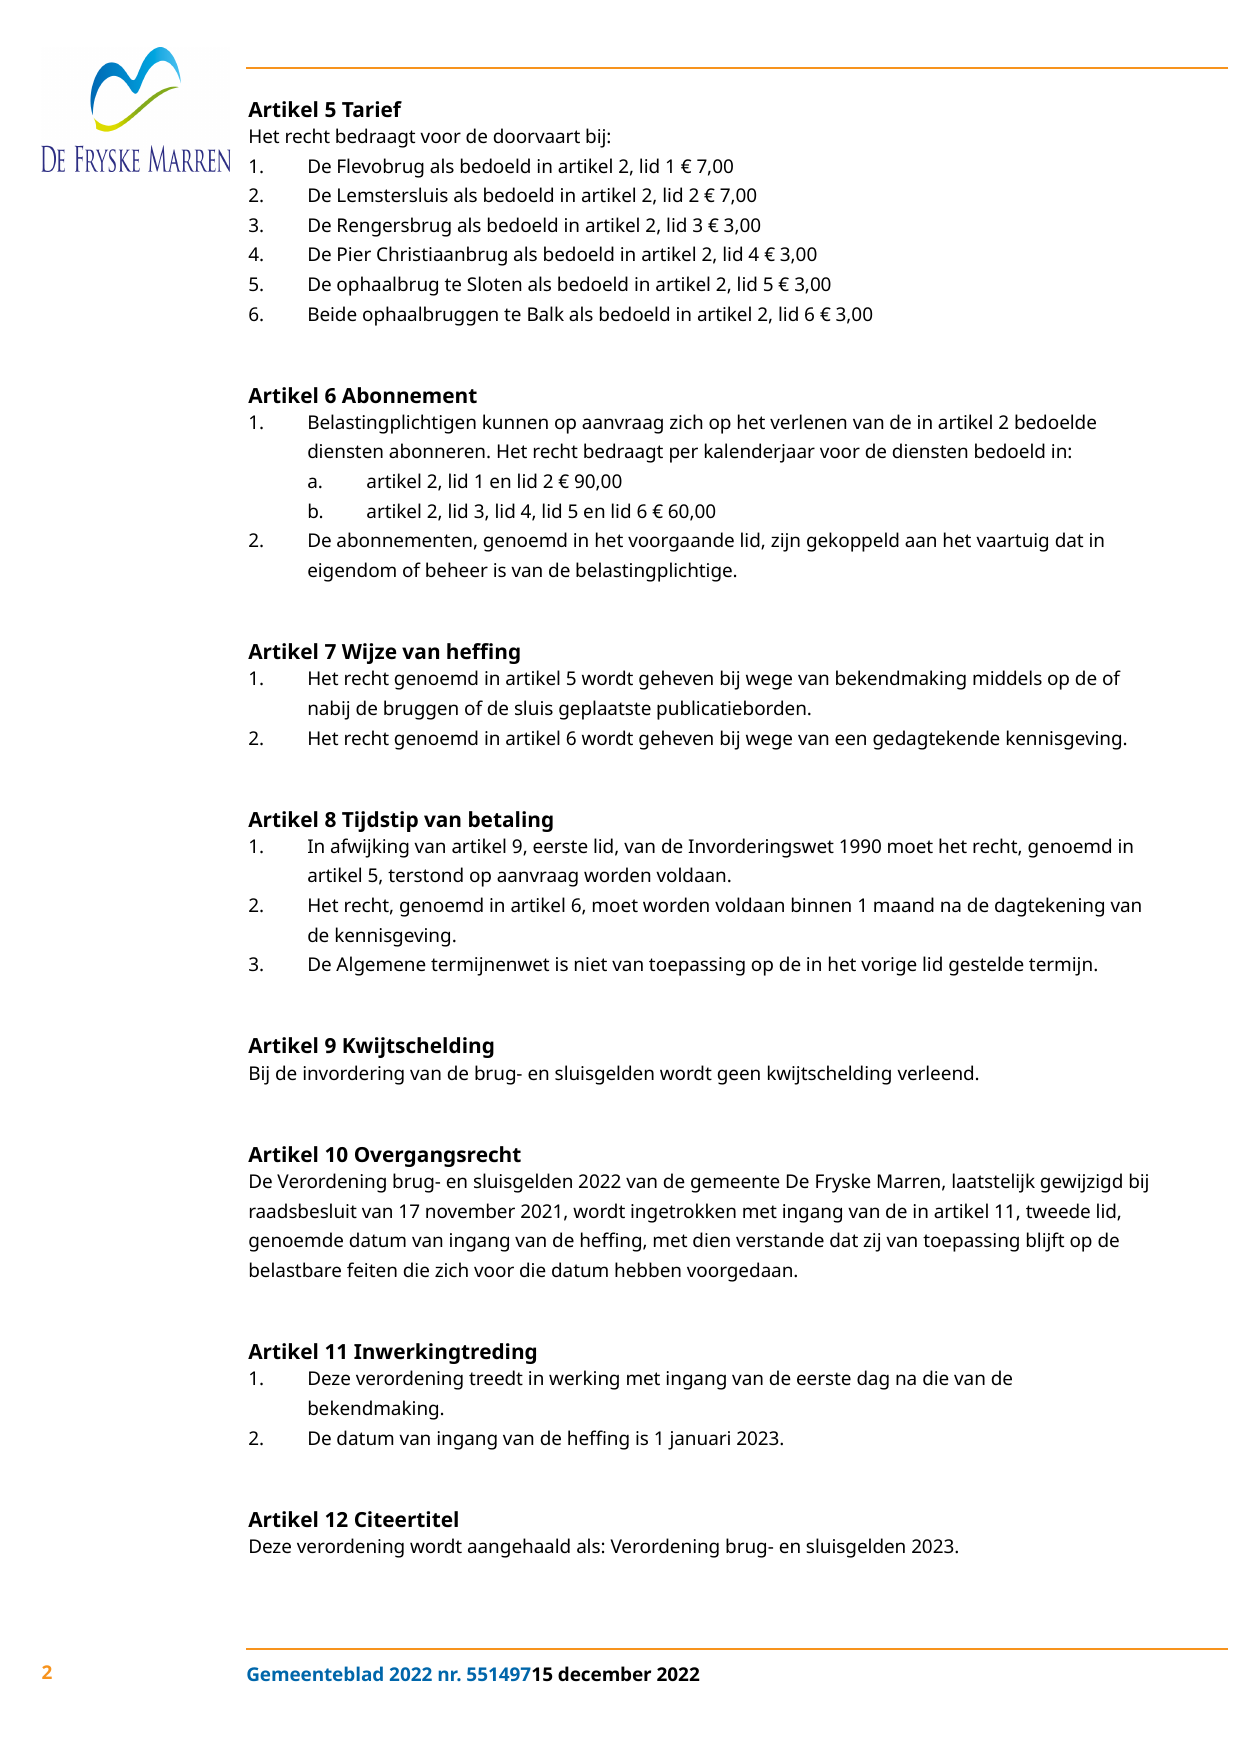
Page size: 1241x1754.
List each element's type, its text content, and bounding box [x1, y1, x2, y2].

list Belastingplichtigen kunnen op aanvraag zich op het verlenen van de in artikel 2 bedoelde diensten abonneren. Het recht bedraagt per kalenderjaar voor de diensten bedoeld in: [248, 409, 1152, 464]
text Deze verordening wordt aangehaald als: Verordening brug- en sluisgelden 2023. [248, 1533, 1152, 1559]
list Het recht genoemd in artikel 5 wordt geheven bij wege van bekendmaking middels op de of nabij de bruggen of de sluis geplaatste publicatieborden. [248, 666, 1152, 721]
picture [41, 47, 231, 172]
list De abonnementen, genoemd in het voorgaande lid, zijn gekoppeld aan het vaartuig dat in eigendom of beheer is van de belastingplichtige. [248, 527, 1152, 583]
text Artikel 10 Overgangsrecht [248, 1140, 1152, 1168]
list De ophaalbrug te Sloten als bedoeld in artikel 2, lid 5 € 3,00 [248, 271, 1152, 297]
list Het recht, genoemd in artikel 6, moet worden voldaan binnen 1 maand na de dagtekening van de kennisgeving. [248, 892, 1152, 948]
list De Pier Christiaanbrug als bedoeld in artikel 2, lid 4 € 3,00 [248, 242, 1152, 267]
list Deze verordening treedt in werking met ingang van de eerste dag na die van de bekendmaking. [248, 1366, 1152, 1421]
list De datum van ingang van de heffing is 1 januari 2023. [248, 1425, 1152, 1450]
list De Flevobrug als bedoeld in artikel 2, lid 1 € 7,00 [248, 153, 1152, 178]
list In afwijking van artikel 9, eerste lid, van de Invorderingswet 1990 moet het recht, genoemd in artikel 5, terstond op aanvraag worden voldaan. [248, 833, 1152, 888]
text Artikel 9 Kwijtschelding [248, 1031, 1152, 1060]
text Bij de invordering van de brug- en sluisgelden wordt geen kwijtschelding verleend. [248, 1060, 1152, 1086]
text Het recht bedraagt voor de doorvaart bij: [248, 123, 1152, 149]
list Het recht genoemd in artikel 6 wordt geheven bij wege van een gedagtekende kennisgeving. [248, 725, 1152, 750]
text Artikel 12 Citeertitel [248, 1505, 1152, 1533]
list artikel 2, lid 3, lid 4, lid 5 en lid 6 € 60,00 [307, 498, 1152, 524]
text De Verordening brug- en sluisgelden 2022 van de gemeente De Fryske Marren, laatstelijk gewijzigd bij raadsbesluit van 17 november 2021, wordt ingetrokken met ingang van de in artikel 11, tweede lid, genoemde datum van ingang van de heffing, met dien verstande dat zij van toepassing blijft op de belastbare feiten die zich voor die datum hebben voorgedaan. [248, 1168, 1152, 1283]
list Beide ophaalbruggen te Balk als bedoeld in artikel 2, lid 6 € 3,00 [248, 301, 1152, 326]
list artikel 2, lid 1 en lid 2 € 90,00 [307, 468, 1152, 494]
text Artikel 7 Wijze van heffing [248, 637, 1152, 666]
list De Rengersbrug als bedoeld in artikel 2, lid 3 € 3,00 [248, 212, 1152, 238]
text Artikel 6 Abonnement [248, 381, 1152, 409]
text Artikel 11 Inwerkingtreding [248, 1337, 1152, 1366]
text Artikel 8 Tijdstip van betaling [248, 805, 1152, 833]
list De Lemstersluis als bedoeld in artikel 2, lid 2 € 7,00 [248, 182, 1152, 208]
text Artikel 5 Tarief [248, 95, 1152, 123]
list De Algemene termijnenwet is niet van toepassing op de in het vorige lid gestelde termijn. [248, 951, 1152, 977]
